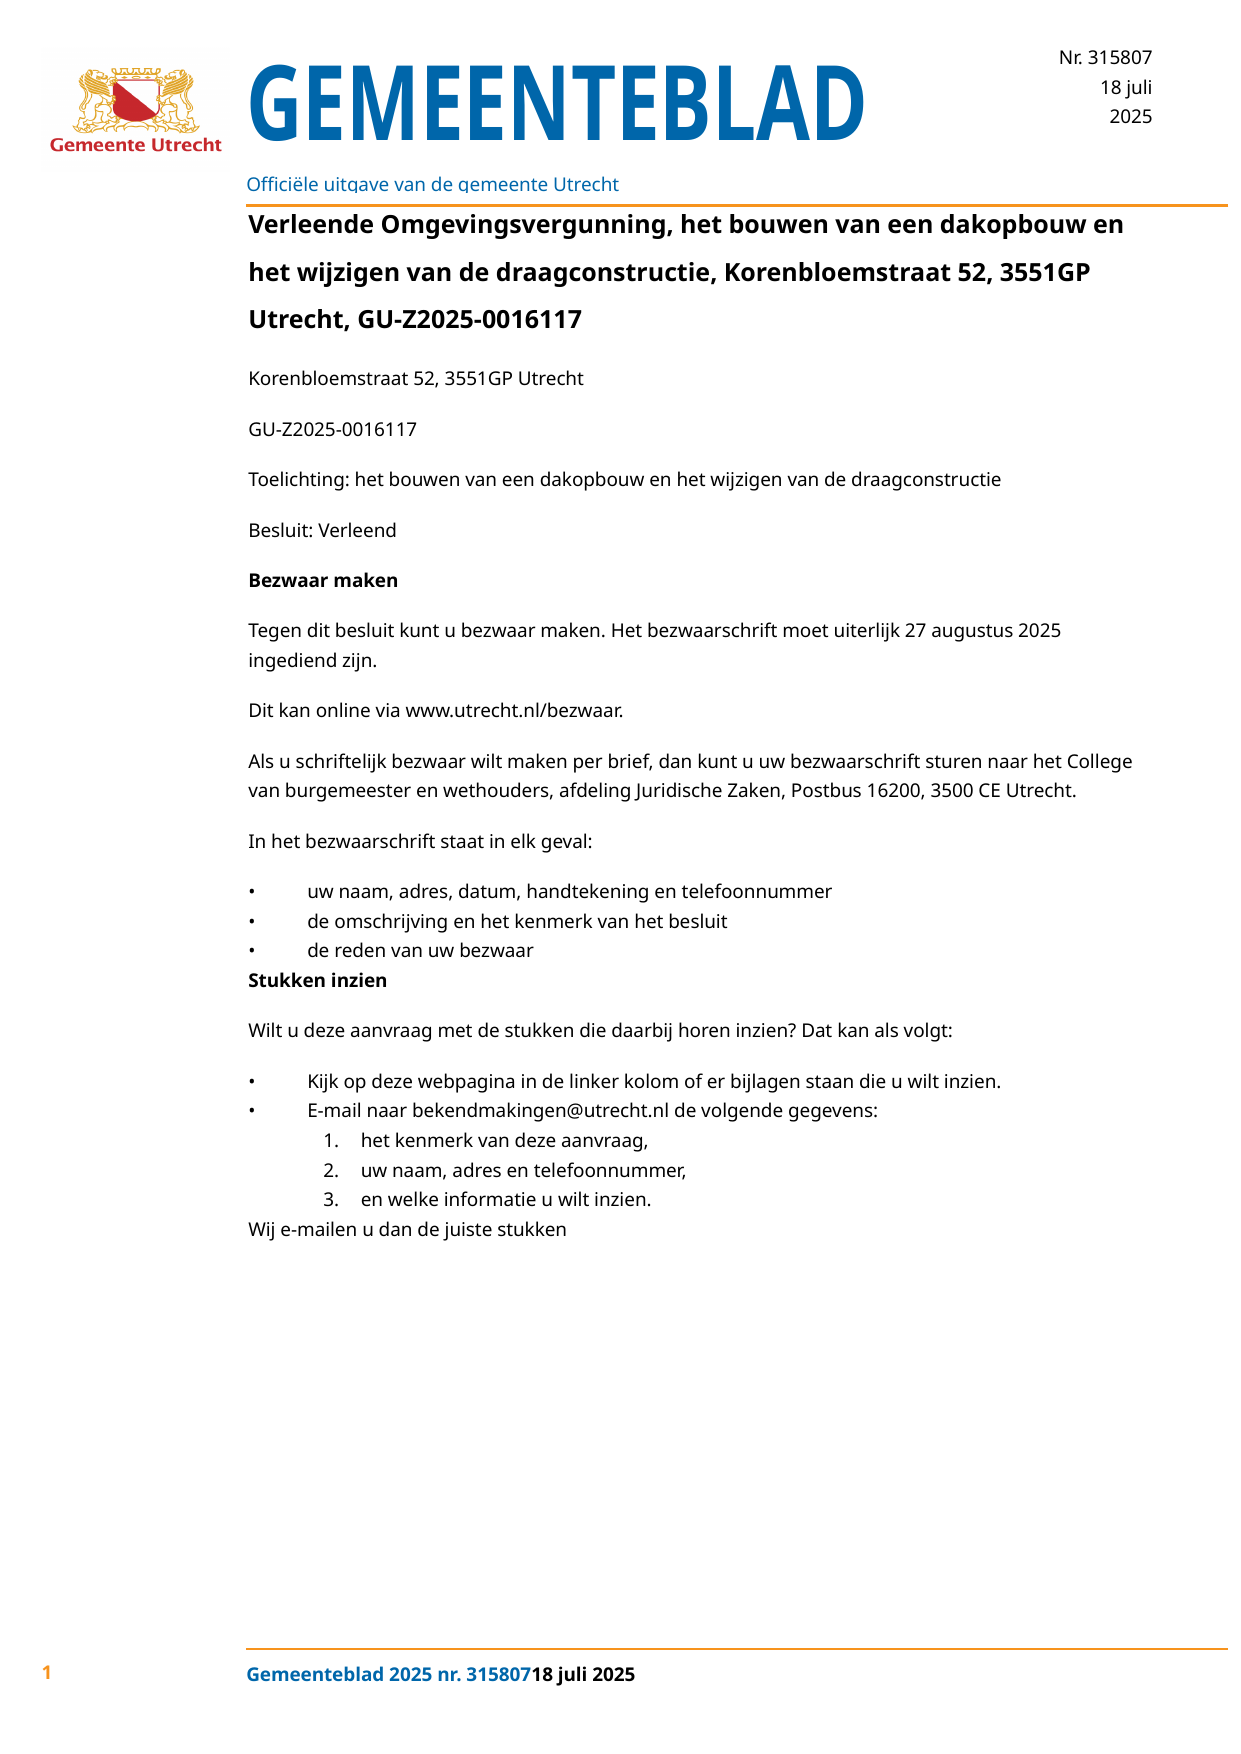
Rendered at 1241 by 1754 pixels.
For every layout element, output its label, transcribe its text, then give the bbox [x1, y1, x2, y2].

text Korenbloemstraat 52, 3551GP Utrecht [248, 366, 1152, 391]
list uw naam, adres, datum, handtekening en telefoonnummer [248, 878, 1152, 904]
text In het bezwaarschrift staat in elk geval: [248, 828, 1152, 854]
text Tegen dit besluit kunt u bezwaar maken. Het bezwaarschrift moet uiterlijk 27 augustus 2025 ingediend zijn. [248, 618, 1152, 673]
text Wilt u deze aanvraag met de stukken die daarbij horen inzien? Dat kan als volgt: [248, 1018, 1152, 1043]
picture [41, 47, 231, 172]
text Als u schriftelijk bezwaar wilt maken per brief, dan kunt u uw bezwaarschrift sturen naar het College van burgemeester en wethouders, afdeling Juridische Zaken, Postbus 16200, 3500 CE Utrecht. [248, 748, 1152, 803]
text GU-Z2025-0016117 [248, 416, 1152, 442]
text Stukken inzien [248, 967, 1152, 993]
list de reden van uw bezwaar [248, 938, 1152, 963]
text Toelichting: het bouwen van een dakopbouw en het wijzigen van de draagconstructie [248, 466, 1152, 492]
text Verleende Omgevingsvergunning, het bouwen van een dakopbouw en het wijzigen van de draagconstructie, Korenbloemstraat 52, 3551GP Utrecht, GU-Z2025-0016117 [248, 207, 1152, 336]
list Kijk op deze webpagina in de linker kolom of er bijlagen staan die u wilt inzien. [248, 1068, 1152, 1094]
list en welke informatie u wilt inzien. [323, 1186, 1152, 1212]
list de omschrijving en het kenmerk van het besluit [248, 908, 1152, 934]
list E-mail naar bekendmakingen@utrecht.nl de volgende gegevens: [248, 1098, 1152, 1123]
text Dit kan online via www.utrecht.nl/bezwaar. [248, 698, 1152, 723]
text Wij e-mailen u dan de juiste stukken [248, 1216, 1152, 1242]
text Besluit: Verleend [248, 517, 1152, 542]
list uw naam, adres en telefoonnummer, [323, 1157, 1152, 1182]
list het kenmerk van deze aanvraag, [323, 1127, 1152, 1153]
text Bezwaar maken [248, 567, 1152, 593]
